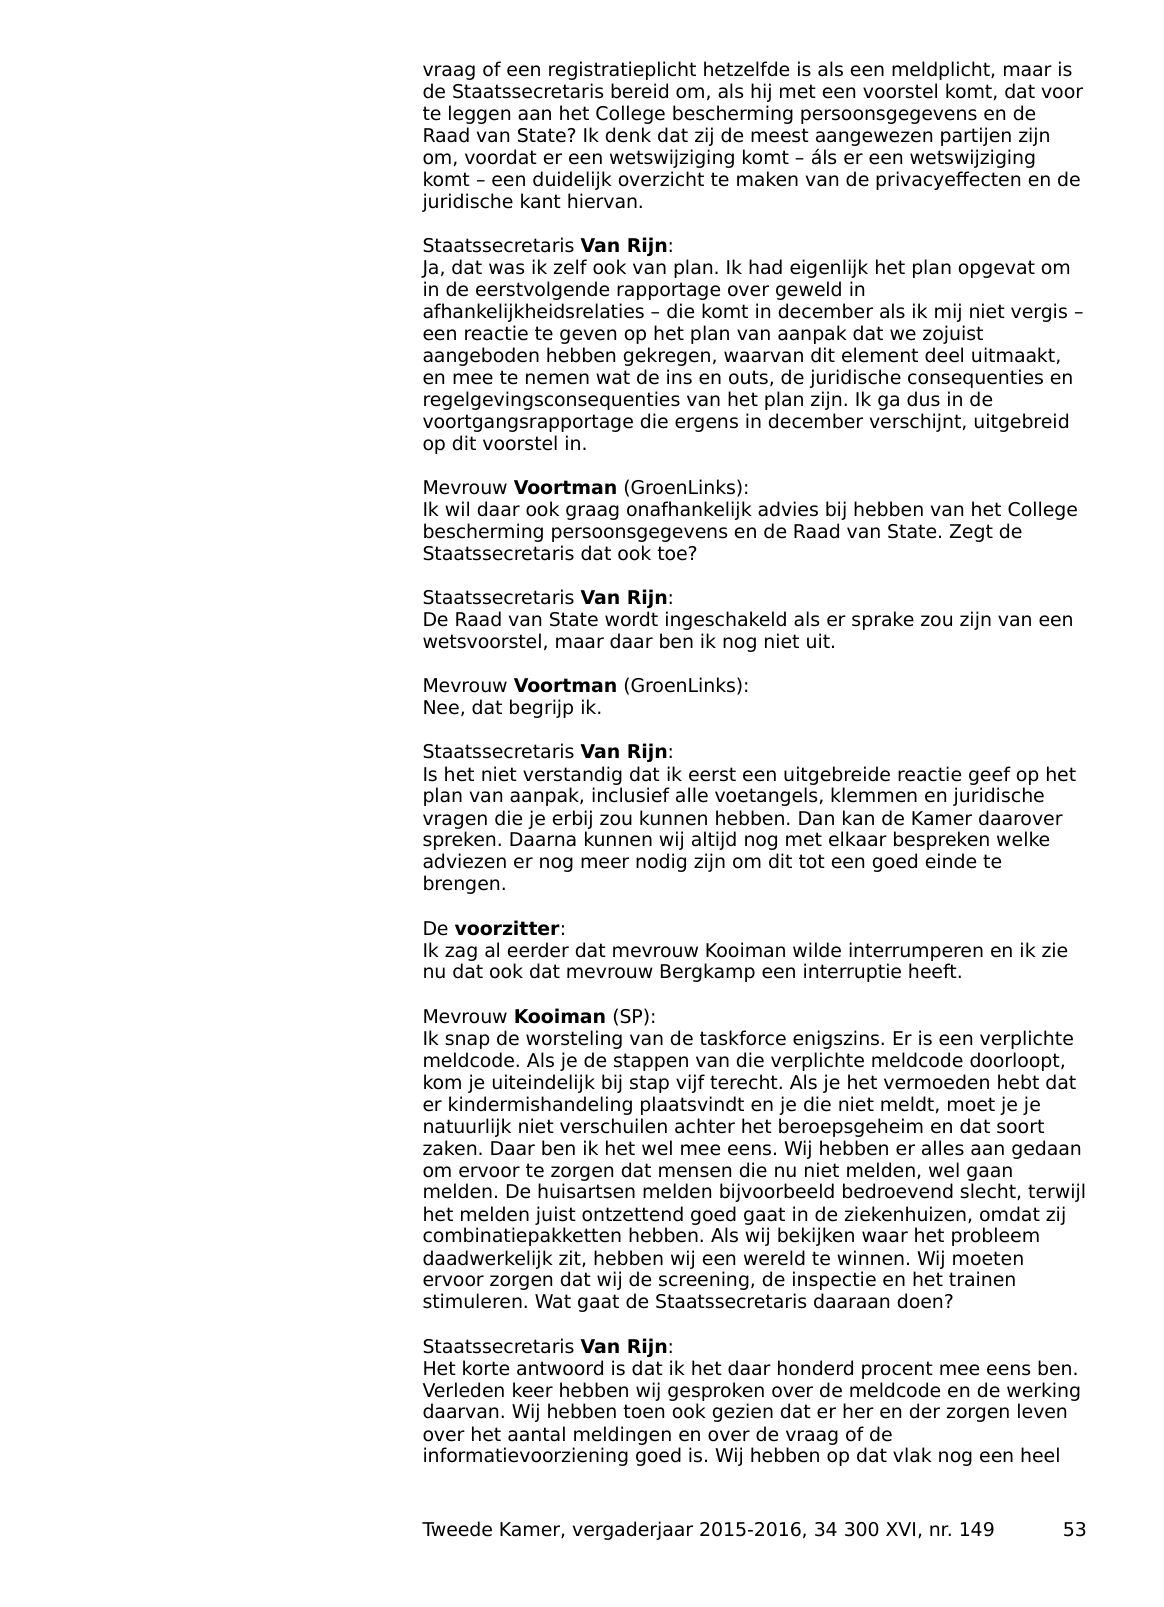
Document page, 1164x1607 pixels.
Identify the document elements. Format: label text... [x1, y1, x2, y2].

text Mevrouw Voortman (GroenLinks): [422, 675, 1087, 697]
text Staatssecretaris Van Rijn: [422, 587, 1087, 609]
text Het korte antwoord is dat ik het daar honderd procent mee eens ben. Verleden keer hebben wij gesproken over de meldcode en de werking daarvan. Wij hebben toen ook gezien dat er her en der zorgen leven over het aantal meldingen en over de vraag of de informatievoorziening goed is. Wij hebben op dat vlak nog een heel [422, 1357, 1087, 1467]
text Mevrouw Voortman (GroenLinks): [422, 477, 1087, 499]
text Mevrouw Kooiman (SP): [422, 1006, 1087, 1028]
text De Raad van State wordt ingeschakeld als er sprake zou zijn van een wetsvoorstel, maar daar ben ik nog niet uit. [422, 609, 1087, 653]
text Is het niet verstandig dat ik eerst een uitgebreide reactie geef op het plan van aanpak, inclusief alle voetangels, klemmen en juridische vragen die je erbij zou kunnen hebben. Dan kan de Kamer daarover spreken. Daarna kunnen wij altijd nog met elkaar bespreken welke adviezen er nog meer nodig zijn om dit tot een goed einde te brengen. [422, 763, 1087, 895]
text Staatssecretaris Van Rijn: [422, 1336, 1087, 1357]
text Ik wil daar ook graag onafhankelijk advies bij hebben van het College bescherming persoonsgegevens en de Raad van State. Zegt de Staatssecretaris dat ook toe? [422, 499, 1087, 565]
text De voorzitter: [422, 917, 1087, 939]
text Nee, dat begrijp ik. [422, 697, 1087, 719]
text Staatssecretaris Van Rijn: [422, 235, 1087, 257]
text Staatssecretaris Van Rijn: [422, 741, 1087, 763]
text vraag of een registratieplicht hetzelfde is als een meldplicht, maar is de Staatssecretaris bereid om, als hij met een voorstel komt, dat voor te leggen aan het College bescherming persoonsgegevens en de Raad van State? Ik denk dat zij de meest aangewezen partijen zijn om, voordat er een wetswijziging komt – áls er een wetswijziging komt – een duidelijk overzicht te maken van de privacyeffecten en de juridische kant hiervan. [422, 59, 1087, 213]
text Ik zag al eerder dat mevrouw Kooiman wilde interrumperen en ik zie nu dat ook dat mevrouw Bergkamp een interruptie heeft. [422, 939, 1087, 983]
text Ik snap de worsteling van de taskforce enigszins. Er is een verplichte meldcode. Als je de stappen van die verplichte meldcode doorloopt, kom je uiteindelijk bij stap vijf terecht. Als je het vermoeden hebt dat er kindermishandeling plaatsvindt en je die niet meldt, moet je je natuurlijk niet verschuilen achter het beroepsgeheim en dat soort zaken. Daar ben ik het wel mee eens. Wij hebben er alles aan gedaan om ervoor te zorgen dat mensen die nu niet melden, wel gaan melden. De huisartsen melden bijvoorbeeld bedroevend slecht, terwijl het melden juist ontzettend goed gaat in de ziekenhuizen, omdat zij combinatiepakketten hebben. Als wij bekijken waar het probleem daadwerkelijk zit, hebben wij een wereld te winnen. Wij moeten ervoor zorgen dat wij de screening, de inspectie en het trainen stimuleren. Wat gaat de Staatssecretaris daaraan doen? [422, 1028, 1087, 1313]
text Ja, dat was ik zelf ook van plan. Ik had eigenlijk het plan opgevat om in de eerstvolgende rapportage over geweld in afhankelijkheidsrelaties – die komt in december als ik mij niet vergis – een reactie te geven op het plan van aanpak dat we zojuist aangeboden hebben gekregen, waarvan dit element deel uitmaakt, en mee te nemen wat de ins en outs, de juridische consequenties en regelgevingsconsequenties van het plan zijn. Ik ga dus in de voortgangsrapportage die ergens in december verschijnt, uitgebreid op dit voorstel in. [422, 257, 1087, 455]
